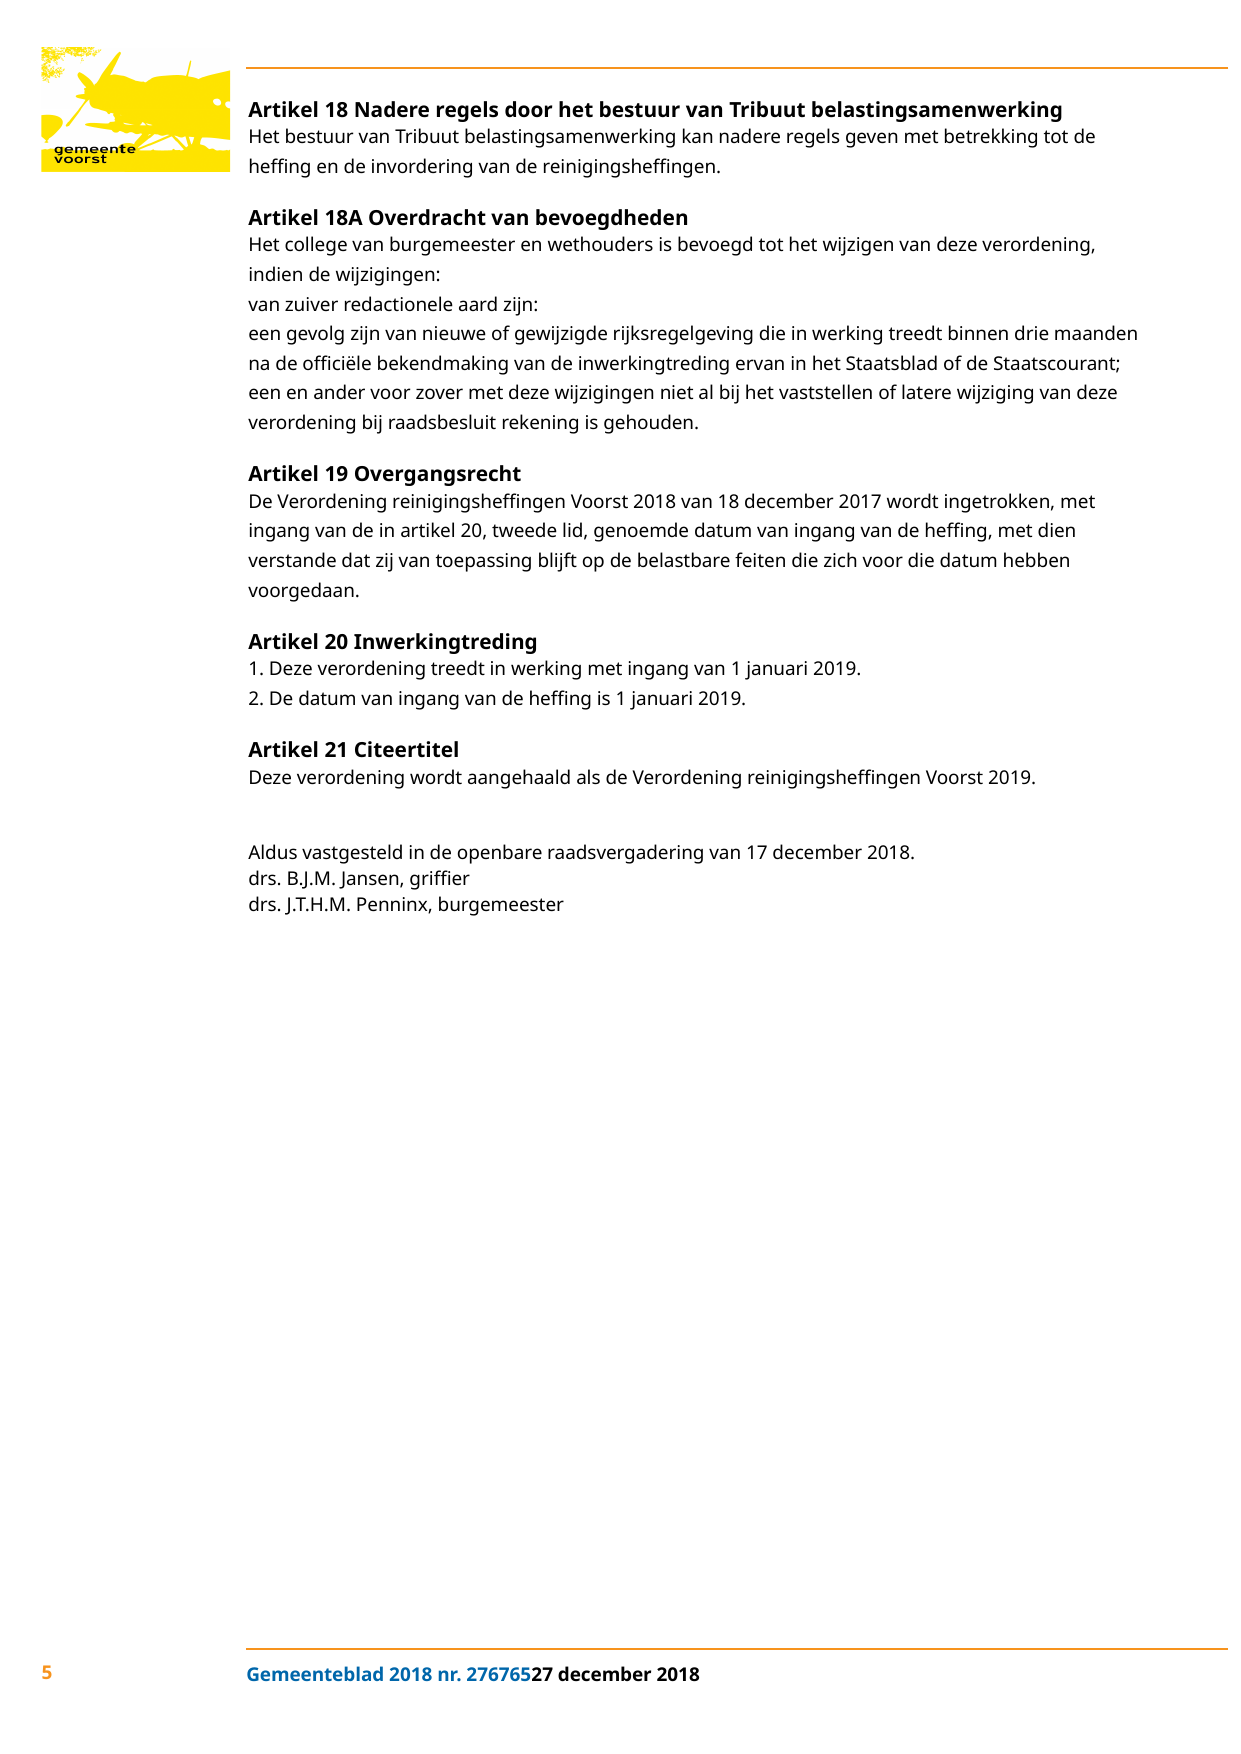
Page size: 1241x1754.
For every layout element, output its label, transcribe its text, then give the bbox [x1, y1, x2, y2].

text Het bestuur van Tribuut belastingsamenwerking kan nadere regels geven met betrekking tot de heffing en de invordering van de reinigingsheffingen. [248, 123, 1152, 178]
text een en ander voor zover met deze wijzigingen niet al bij het vaststellen of latere wijziging van deze verordening bij raadsbesluit rekening is gehouden. [248, 379, 1152, 435]
text 1. Deze verordening treedt in werking met ingang van 1 januari 2019. [248, 656, 1152, 681]
text Aldus vastgesteld in de openbare raadsvergadering van 17 december 2018. [248, 839, 1152, 865]
text Artikel 20 Inwerkingtreding [248, 627, 1152, 656]
text Het college van burgemeester en wethouders is bevoegd tot het wijzigen van deze verordening, indien de wijzigingen: [248, 232, 1152, 287]
text Deze verordening wordt aangehaald als de Verordening reinigingsheffingen Voorst 2019. [248, 764, 1152, 790]
text drs. J.T.H.M. Penninx, burgemeester [248, 891, 1152, 916]
text drs. B.J.M. Jansen, griffier [248, 865, 1152, 891]
text Artikel 19 Overgangsrecht [248, 459, 1152, 488]
text De Verordening reinigingsheffingen Voorst 2018 van 18 december 2017 wordt ingetrokken, met ingang van de in artikel 20, tweede lid, genoemde datum van ingang van de heffing, met dien verstande dat zij van toepassing blijft op de belastbare feiten die zich voor die datum hebben voorgedaan. [248, 488, 1152, 602]
text Artikel 18 Nadere regels door het bestuur van Tribuut belastingsamenwerking [248, 95, 1152, 123]
text Artikel 18A Overdracht van bevoegdheden [248, 203, 1152, 232]
text een gevolg zijn van nieuwe of gewijzigde rijksregelgeving die in werking treedt binnen drie maanden na de officiële bekendmaking van de inwerkingtreding ervan in het Staatsblad of de Staatscourant; [248, 320, 1152, 376]
text 2. De datum van ingang van de heffing is 1 januari 2019. [248, 685, 1152, 711]
text van zuiver redactionele aard zijn: [248, 291, 1152, 317]
picture [41, 47, 231, 172]
text Artikel 21 Citeertitel [248, 736, 1152, 764]
